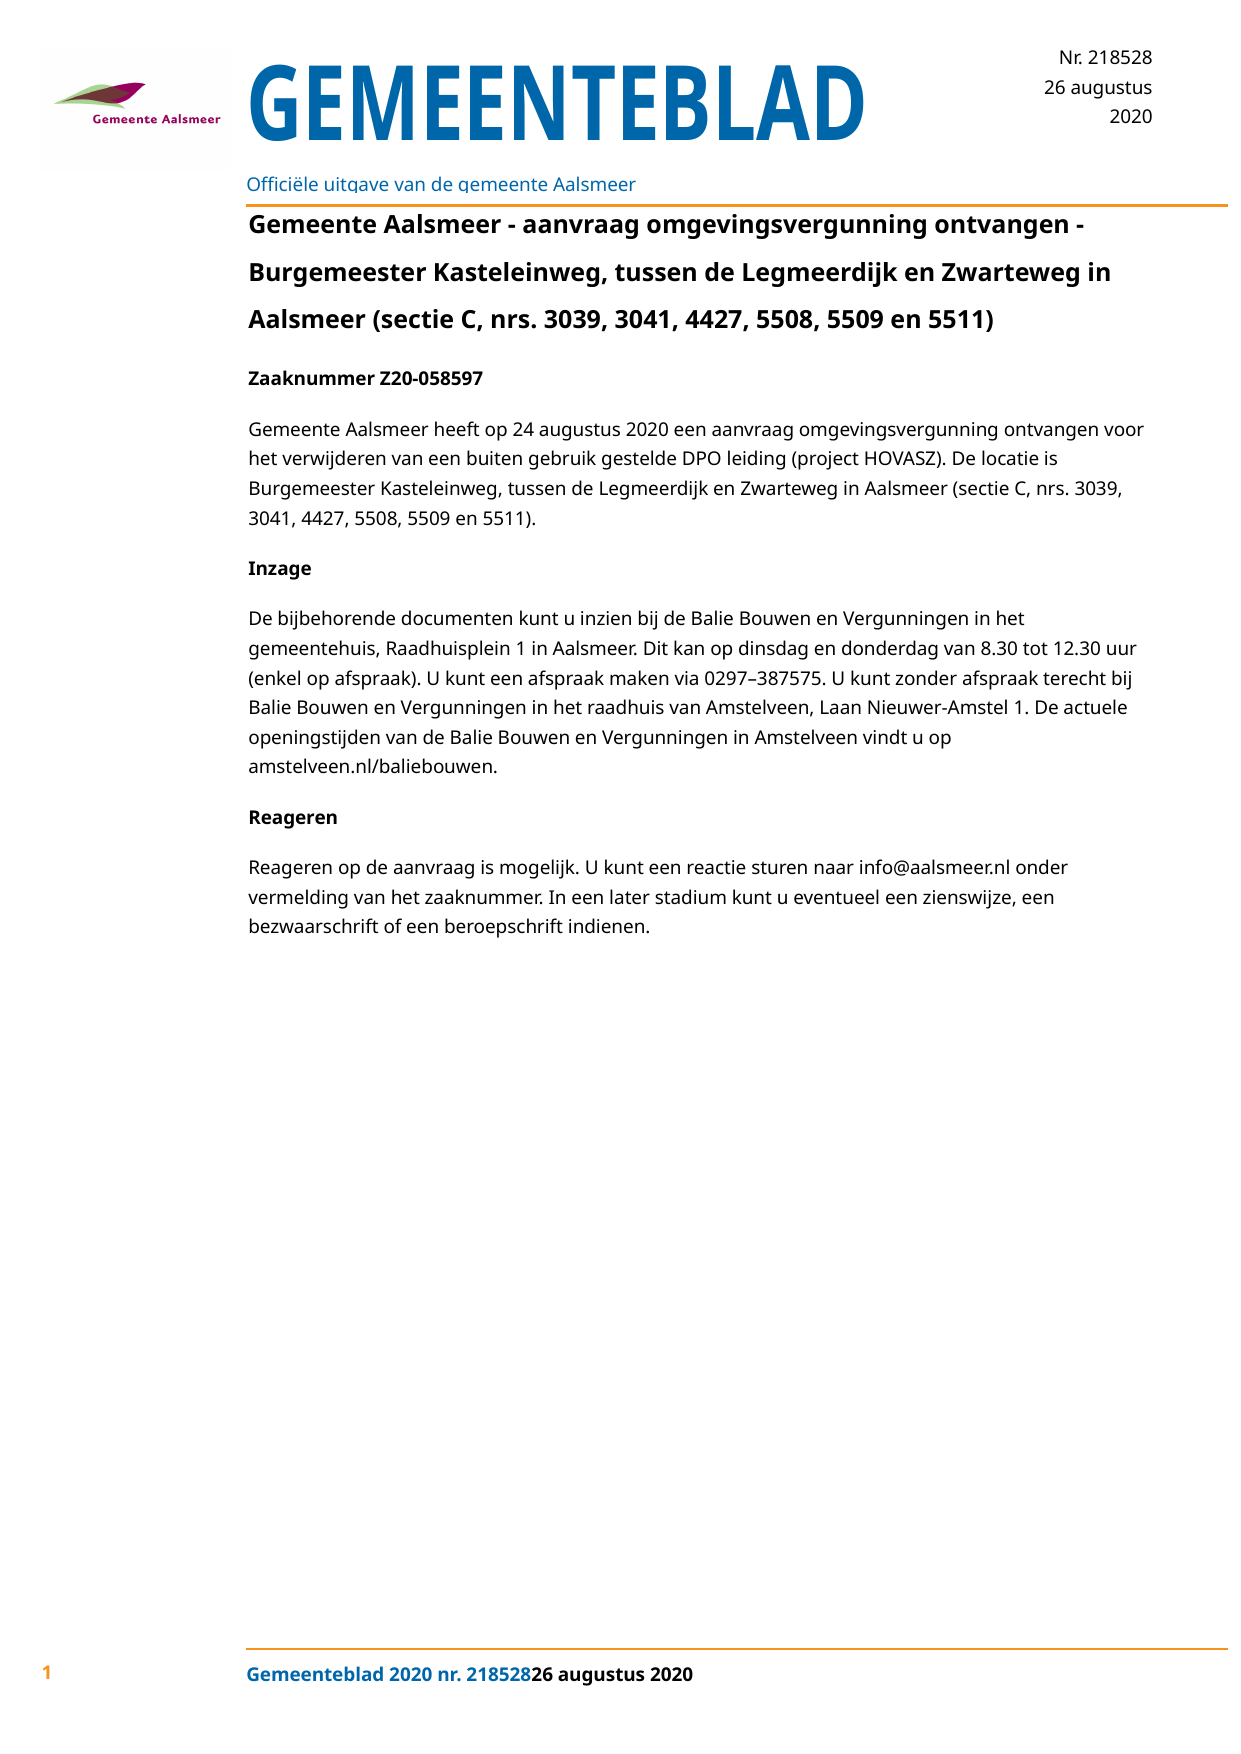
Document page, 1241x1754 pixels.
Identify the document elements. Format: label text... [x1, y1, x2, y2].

text Zaaknummer Z20-058597 [248, 366, 1152, 391]
text Gemeente Aalsmeer heeft op 24 augustus 2020 een aanvraag omgevingsvergunning ontvangen voor het verwijderen van een buiten gebruik gestelde DPO leiding (project HOVASZ). De locatie is Burgemeester Kasteleinweg, tussen de Legmeerdijk en Zwarteweg in Aalsmeer (sectie C, nrs. 3039, 3041, 4427, 5508, 5509 en 5511). [248, 416, 1152, 530]
text Reageren [248, 804, 1152, 829]
text Inzage [248, 555, 1152, 581]
text Reageren op de aanvraag is mogelijk. U kunt een reactie sturen naar info@aalsmeer.nl onder vermelding van het zaaknummer. In een later stadium kunt u eventueel een zienswijze, een bezwaarschrift of een beroepschrift indienen. [248, 854, 1152, 939]
text De bijbehorende documenten kunt u inzien bij de Balie Bouwen en Vergunningen in het gemeentehuis, Raadhuisplein 1 in Aalsmeer. Dit kan op dinsdag en donderdag van 8.30 tot 12.30 uur (enkel op afspraak). U kunt een afspraak maken via 0297–387575. U kunt zonder afspraak terecht bij Balie Bouwen en Vergunningen in het raadhuis van Amstelveen, Laan Nieuwer-Amstel 1. De actuele openingstijden van de Balie Bouwen en Vergunningen in Amstelveen vindt u op amstelveen.nl/baliebouwen. [248, 606, 1152, 779]
text Gemeente Aalsmeer - aanvraag omgevingsvergunning ontvangen - Burgemeester Kasteleinweg, tussen de Legmeerdijk en Zwarteweg in Aalsmeer (sectie C, nrs. 3039, 3041, 4427, 5508, 5509 en 5511) [248, 207, 1152, 336]
picture [41, 47, 231, 172]
